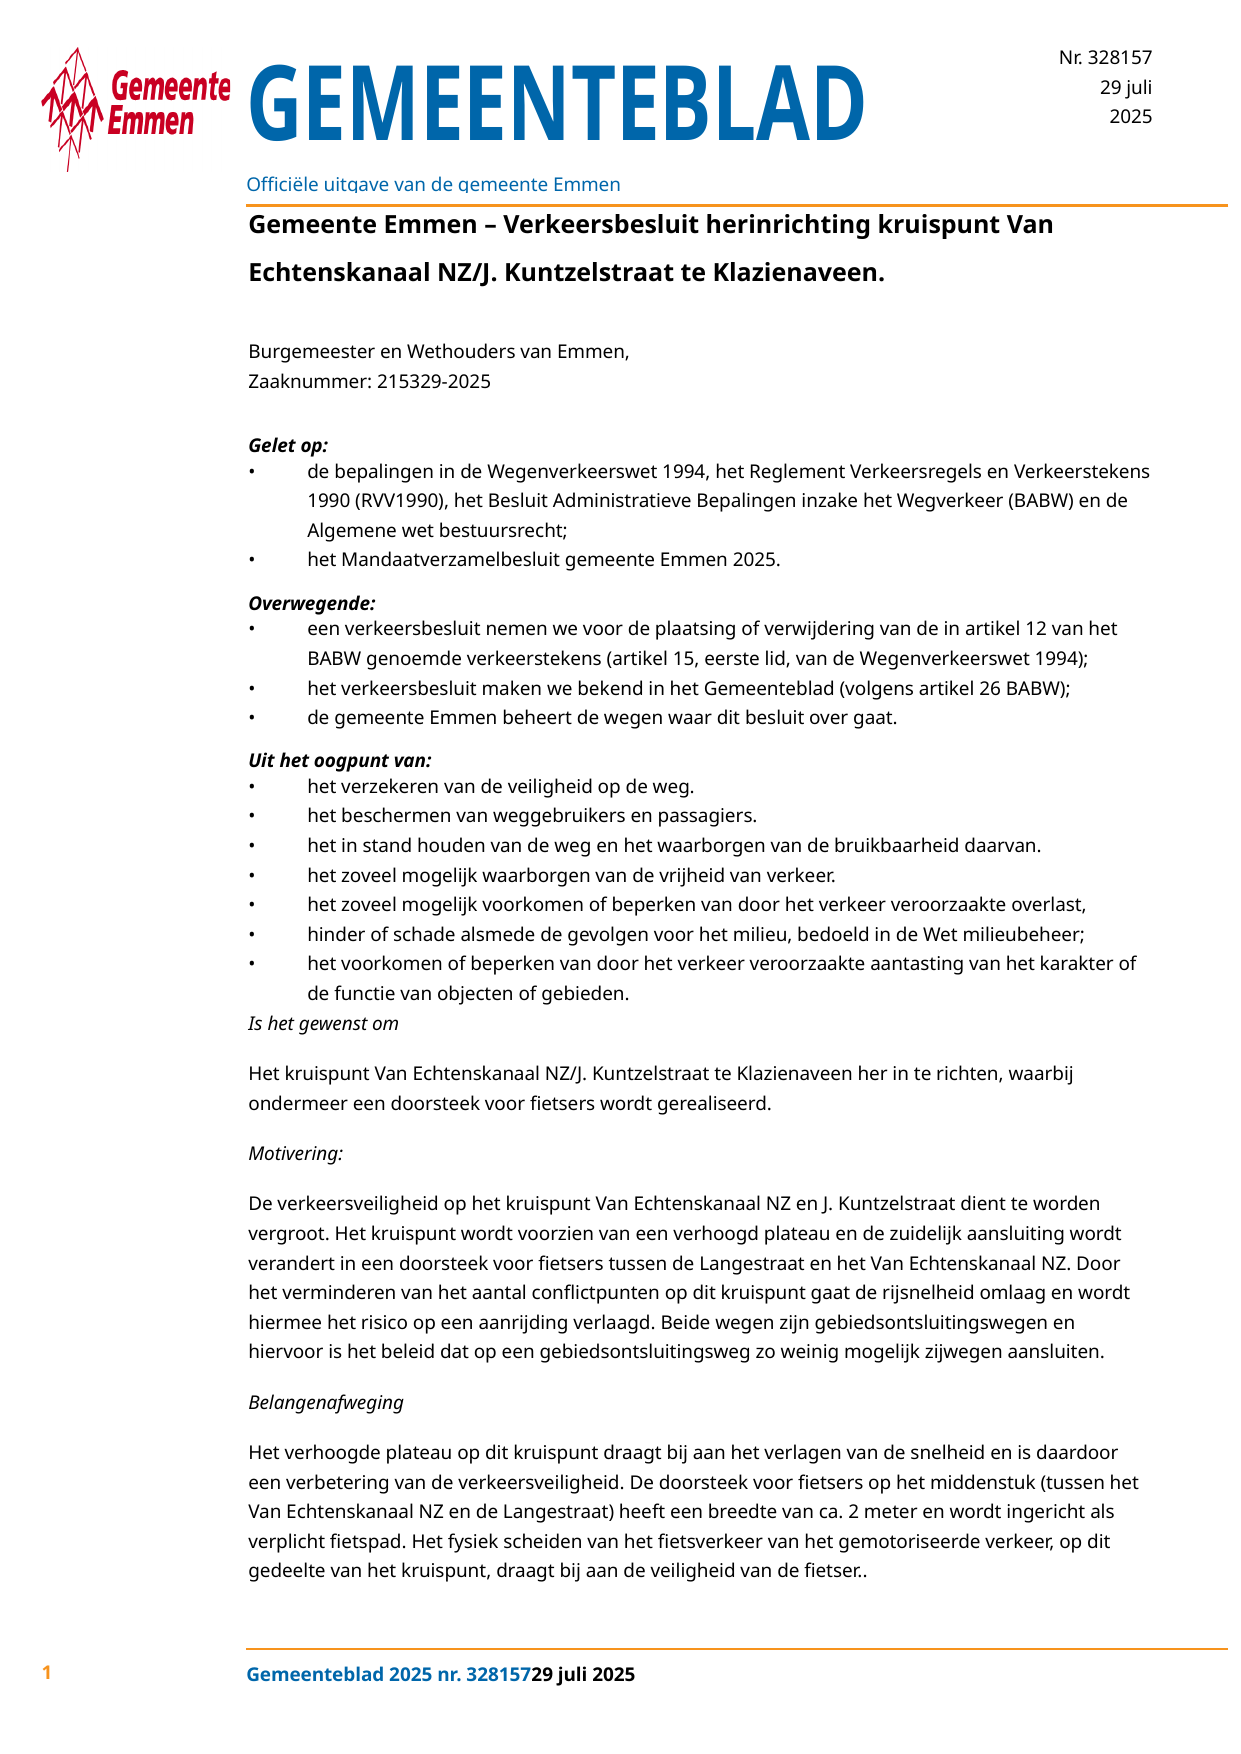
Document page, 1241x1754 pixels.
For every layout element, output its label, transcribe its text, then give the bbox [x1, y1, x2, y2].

text Zaaknummer: 215329-2025 [248, 368, 1152, 394]
list het in stand houden van de weg en het waarborgen van de bruikbaarheid daarvan. [248, 832, 1152, 858]
text Het kruispunt Van Echtenskanaal NZ/J. Kuntzelstraat te Klazienaveen her in te richten, waarbij ondermeer een doorsteek voor fietsers wordt gerealiseerd. [248, 1060, 1152, 1116]
text Motivering: [248, 1140, 1152, 1166]
list een verkeersbesluit nemen we voor de plaatsing of verwijdering van de in artikel 12 van het BABW genoemde verkeerstekens (artikel 15, eerste lid, van de Wegenverkeerswet 1994); [248, 616, 1152, 671]
list het zoveel mogelijk voorkomen of beperken van door het verkeer veroorzaakte overlast, [248, 891, 1152, 917]
text Burgemeester en Wethouders van Emmen, [248, 339, 1152, 364]
list het beschermen van weggebruikers en passagiers. [248, 803, 1152, 828]
text Uit het oogpunt van: [248, 747, 1152, 773]
list hinder of schade alsmede de gevolgen voor het milieu, bedoeld in de Wet milieubeheer; [248, 921, 1152, 947]
text De verkeersveiligheid op het kruispunt Van Echtenskanaal NZ en J. Kuntzelstraat dient te worden vergroot. Het kruispunt wordt voorzien van een verhoogd plateau en de zuidelijk aansluiting wordt verandert in een doorsteek voor fietsers tussen de Langestraat en het Van Echtenskanaal NZ. Door het verminderen van het aantal conflictpunten op dit kruispunt gaat de rijsnelheid omlaag en wordt hiermee het risico op een aanrijding verlaagd. Beide wegen zijn gebiedsontsluitingswegen en hiervoor is het beleid dat op een gebiedsontsluitingsweg zo weinig mogelijk zijwegen aansluiten. [248, 1191, 1152, 1364]
text Gelet op: [248, 432, 1152, 458]
text Gemeente Emmen – Verkeersbesluit herinrichting kruispunt Van Echtenskanaal NZ/J. Kuntzelstraat te Klazienaveen. [248, 207, 1152, 288]
list het Mandaatverzamelbesluit gemeente Emmen 2025. [248, 547, 1152, 572]
list de gemeente Emmen beheert de wegen waar dit besluit over gaat. [248, 704, 1152, 730]
text Het verhoogde plateau op dit kruispunt draagt bij aan het verlagen van de snelheid en is daardoor een verbetering van de verkeersveiligheid. De doorsteek voor fietsers op het middenstuk (tussen het Van Echtenskanaal NZ en de Langestraat) heeft een breedte van ca. 2 meter en wordt ingericht als verplicht fietspad. Het fysiek scheiden van het fietsverkeer van het gemotoriseerde verkeer, op dit gedeelte van het kruispunt, draagt bij aan de veiligheid van de fietser.. [248, 1439, 1152, 1583]
text Belangenafweging [248, 1389, 1152, 1415]
picture [41, 47, 231, 172]
list het verzekeren van de veiligheid op de weg. [248, 773, 1152, 799]
list de bepalingen in de Wegenverkeerswet 1994, het Reglement Verkeersregels en Verkeerstekens 1990 (RVV1990), het Besluit Administratieve Bepalingen inzake het Wegverkeer (BABW) en de Algemene wet bestuursrecht; [248, 458, 1152, 543]
list het voorkomen of beperken van door het verkeer veroorzaakte aantasting van het karakter of de functie van objecten of gebieden. [248, 951, 1152, 1006]
text Overwegende: [248, 590, 1152, 616]
list het verkeersbesluit maken we bekend in het Gemeenteblad (volgens artikel 26 BABW); [248, 675, 1152, 700]
text Is het gewenst om [248, 1010, 1152, 1036]
list het zoveel mogelijk waarborgen van de vrijheid van verkeer. [248, 862, 1152, 888]
